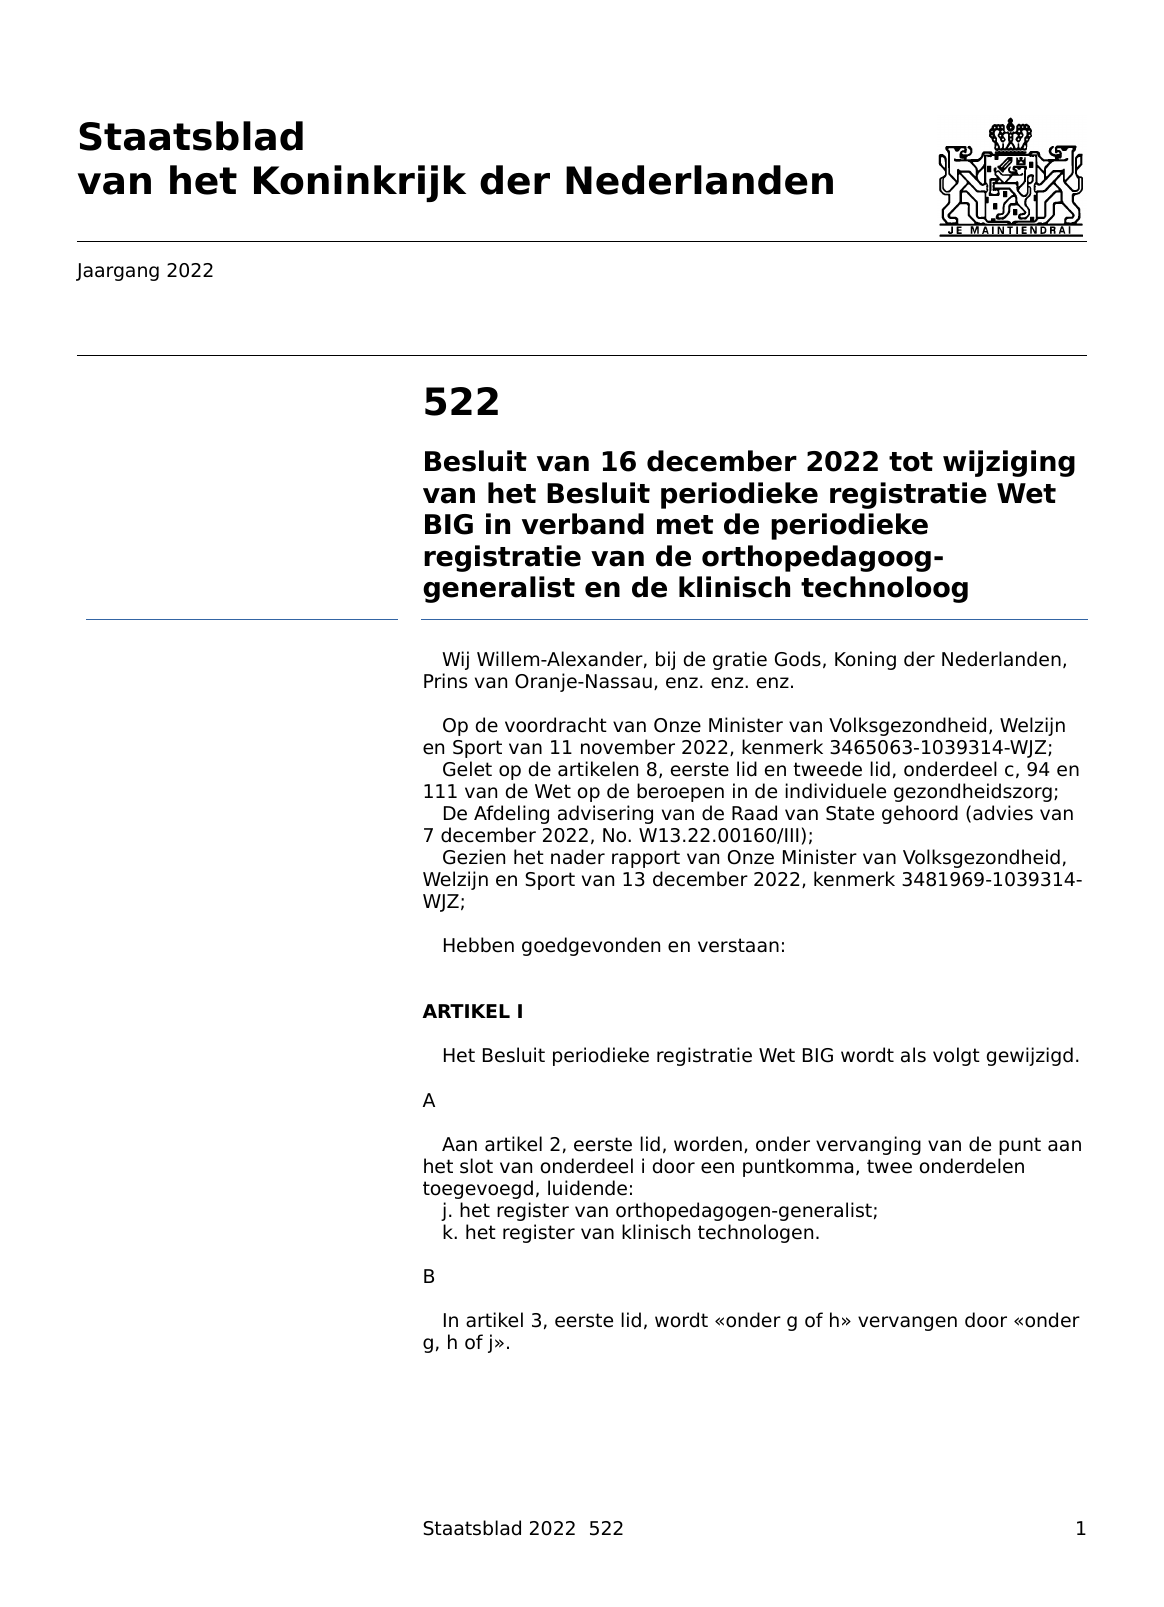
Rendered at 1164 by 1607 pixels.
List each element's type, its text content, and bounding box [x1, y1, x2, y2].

subtitle 522 [422, 381, 1087, 424]
text k. het register van klinisch technologen. [422, 1222, 1087, 1244]
picture [936, 115, 1087, 240]
table_header Staatsblad van het Koninkrijk der Nederlanden [77, 100, 886, 241]
text Gezien het nader rapport van Onze Minister van Volksgezondheid, Welzijn en Sport van 13 december 2022, kenmerk 3481969-1039314-WJZ; [422, 847, 1087, 913]
text Het Besluit periodieke registratie Wet BIG wordt als volgt gewijzigd. [422, 1045, 1087, 1067]
text Wij Willem-Alexander, bij de gratie Gods, Koning der Nederlanden, Prins van Oranje-Nassau, enz. enz. enz. [422, 649, 1087, 693]
text Gelet op de artikelen 8, eerste lid en tweede lid, onderdeel c, 94 en 111 van de Wet op de beroepen in de individuele gezondheidszorg; [422, 759, 1087, 803]
text j. het register van orthopedagogen-generalist; [422, 1200, 1087, 1222]
text Besluit van 16 december 2022 tot wijziging van het Besluit periodieke registratie Wet BIG in verband met de periodieke registratie van de orthopedagoog-generalist en de klinisch technoloog [422, 447, 1087, 604]
table_cell Jaargang 2022 [77, 242, 1087, 355]
text Op de voordracht van Onze Minister van Volksgezondheid, Welzijn en Sport van 11 november 2022, kenmerk 3465063-1039314-WJZ; [422, 715, 1087, 759]
text Hebben goedgevonden en verstaan: [422, 935, 1087, 957]
text De Afdeling advisering van de Raad van State gehoord (advies van 7 december 2022, No. W13.22.00160/III); [422, 803, 1087, 847]
text A [422, 1089, 1087, 1112]
subtitle ARTIKEL I [422, 1001, 1087, 1023]
table_header [886, 100, 1087, 241]
text In artikel 3, eerste lid, wordt «onder g of h» vervangen door «onder g, h of j». [422, 1310, 1087, 1354]
text B [422, 1266, 1087, 1288]
text Aan artikel 2, eerste lid, worden, onder vervanging van de punt aan het slot van onderdeel i door een puntkomma, twee onderdelen toegevoegd, luidende: [422, 1134, 1087, 1200]
